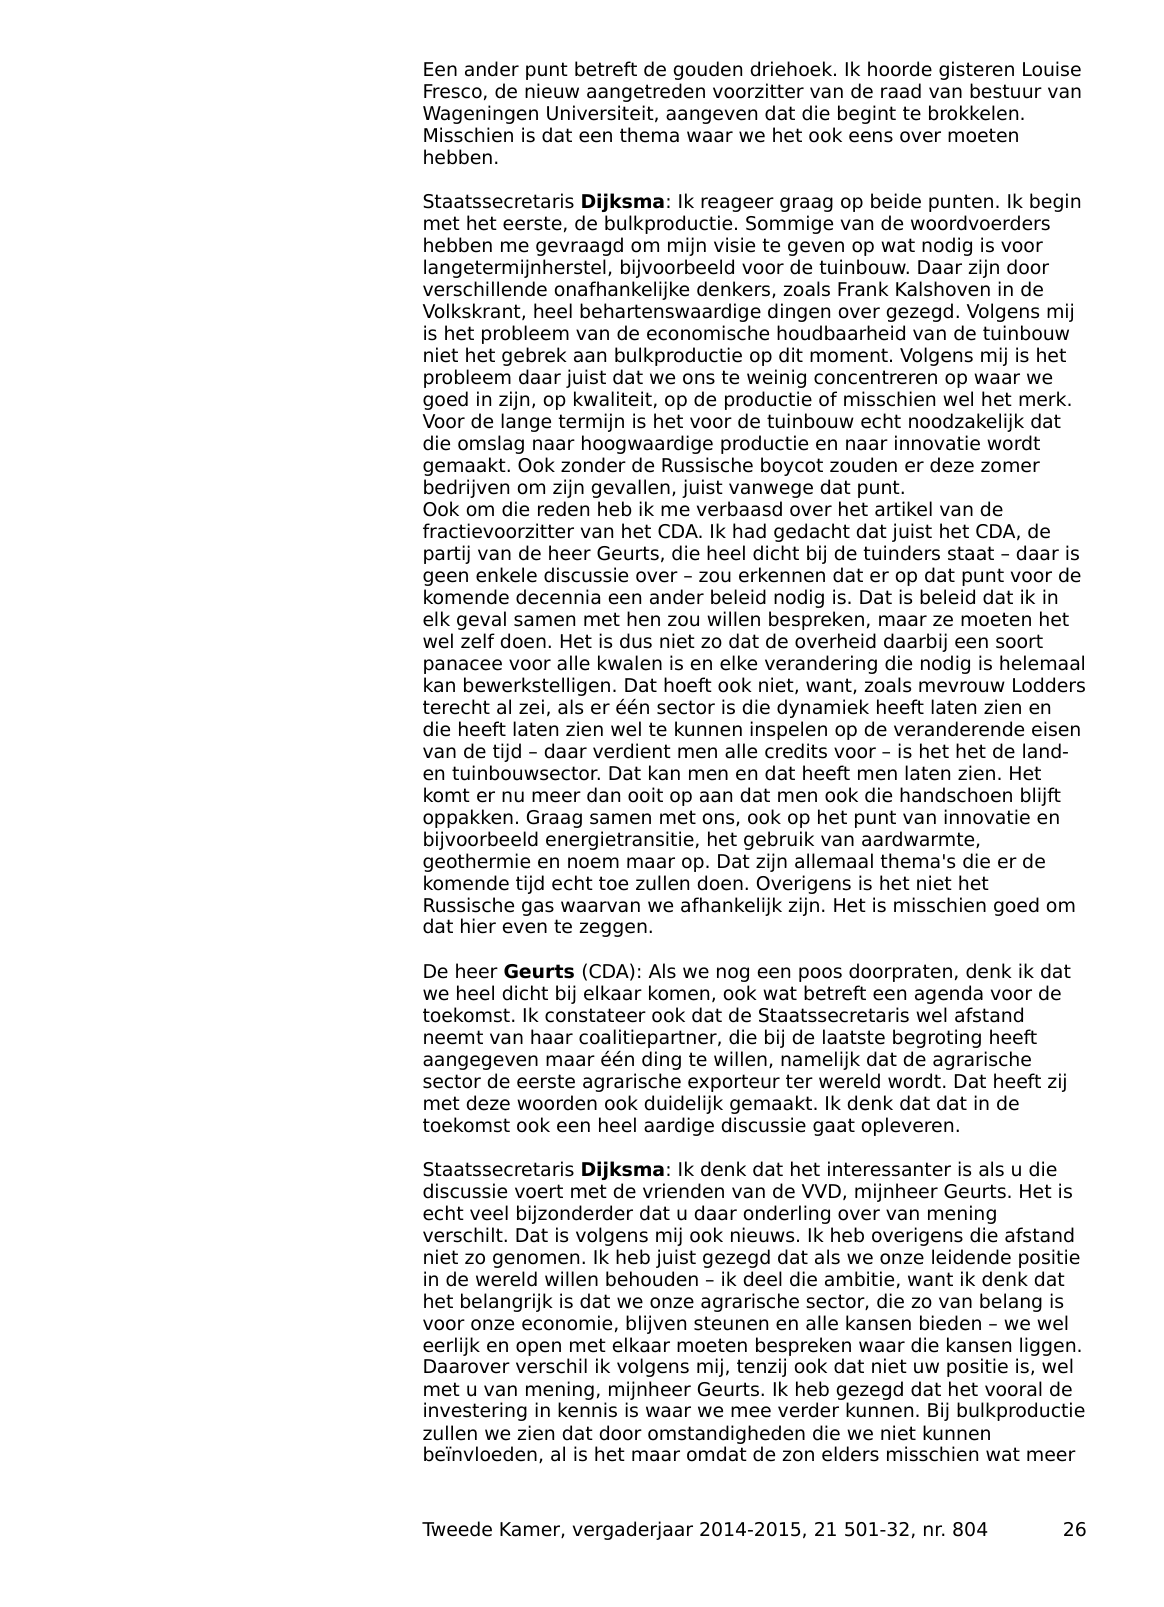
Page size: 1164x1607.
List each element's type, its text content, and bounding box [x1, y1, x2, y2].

text De heer Geurts (CDA): Als we nog een poos doorpraten, denk ik dat we heel dicht bij elkaar komen, ook wat betreft een agenda voor de toekomst. Ik constateer ook dat de Staatssecretaris wel afstand neemt van haar coalitiepartner, die bij de laatste begroting heeft aangegeven maar één ding te willen, namelijk dat de agrarische sector de eerste agrarische exporteur ter wereld wordt. Dat heeft zij met deze woorden ook duidelijk gemaakt. Ik denk dat dat in de toekomst ook een heel aardige discussie gaat opleveren. [422, 961, 1087, 1136]
text Ook om die reden heb ik me verbaasd over het artikel van de fractievoorzitter van het CDA. Ik had gedacht dat juist het CDA, de partij van de heer Geurts, die heel dicht bij de tuinders staat – daar is geen enkele discussie over – zou erkennen dat er op dat punt voor de komende decennia een ander beleid nodig is. Dat is beleid dat ik in elk geval samen met hen zou willen bespreken, maar ze moeten het wel zelf doen. Het is dus niet zo dat de overheid daarbij een soort panacee voor alle kwalen is en elke verandering die nodig is helemaal kan bewerkstelligen. Dat hoeft ook niet, want, zoals mevrouw Lodders terecht al zei, als er één sector is die dynamiek heeft laten zien en die heeft laten zien wel te kunnen inspelen op de veranderende eisen van de tijd – daar verdient men alle credits voor – is het het de land- en tuinbouwsector. Dat kan men en dat heeft men laten zien. Het komt er nu meer dan ooit op aan dat men ook die handschoen blijft oppakken. Graag samen met ons, ook op het punt van innovatie en bijvoorbeeld energietransitie, het gebruik van aardwarmte, geothermie en noem maar op. Dat zijn allemaal thema's die er de komende tijd echt toe zullen doen. Overigens is het niet het Russische gas waarvan we afhankelijk zijn. Het is misschien goed om dat hier even te zeggen. [422, 499, 1087, 938]
text Een ander punt betreft de gouden driehoek. Ik hoorde gisteren Louise Fresco, de nieuw aangetreden voorzitter van de raad van bestuur van Wageningen Universiteit, aangeven dat die begint te brokkelen. Misschien is dat een thema waar we het ook eens over moeten hebben. [422, 59, 1087, 169]
text Staatssecretaris Dijksma: Ik denk dat het interessanter is als u die discussie voert met de vrienden van de VVD, mijnheer Geurts. Het is echt veel bijzonderder dat u daar onderling over van mening verschilt. Dat is volgens mij ook nieuws. Ik heb overigens die afstand niet zo genomen. Ik heb juist gezegd dat als we onze leidende positie in de wereld willen behouden – ik deel die ambitie, want ik denk dat het belangrijk is dat we onze agrarische sector, die zo van belang is voor onze economie, blijven steunen en alle kansen bieden – we wel eerlijk en open met elkaar moeten bespreken waar die kansen liggen. Daarover verschil ik volgens mij, tenzij ook dat niet uw positie is, wel met u van mening, mijnheer Geurts. Ik heb gezegd dat het vooral de investering in kennis is waar we mee verder kunnen. Bij bulkproductie zullen we zien dat door omstandigheden die we niet kunnen beïnvloeden, al is het maar omdat de zon elders misschien wat meer [422, 1159, 1087, 1466]
text Staatssecretaris Dijksma: Ik reageer graag op beide punten. Ik begin met het eerste, de bulkproductie. Sommige van de woordvoerders hebben me gevraagd om mijn visie te geven op wat nodig is voor langetermijnherstel, bijvoorbeeld voor de tuinbouw. Daar zijn door verschillende onafhankelijke denkers, zoals Frank Kalshoven in de Volkskrant, heel behartenswaardige dingen over gezegd. Volgens mij is het probleem van de economische houdbaarheid van de tuinbouw niet het gebrek aan bulkproductie op dit moment. Volgens mij is het probleem daar juist dat we ons te weinig concentreren op waar we goed in zijn, op kwaliteit, op de productie of misschien wel het merk. Voor de lange termijn is het voor de tuinbouw echt noodzakelijk dat die omslag naar hoogwaardige productie en naar innovatie wordt gemaakt. Ook zonder de Russische boycot zouden er deze zomer bedrijven om zijn gevallen, juist vanwege dat punt. [422, 191, 1087, 499]
